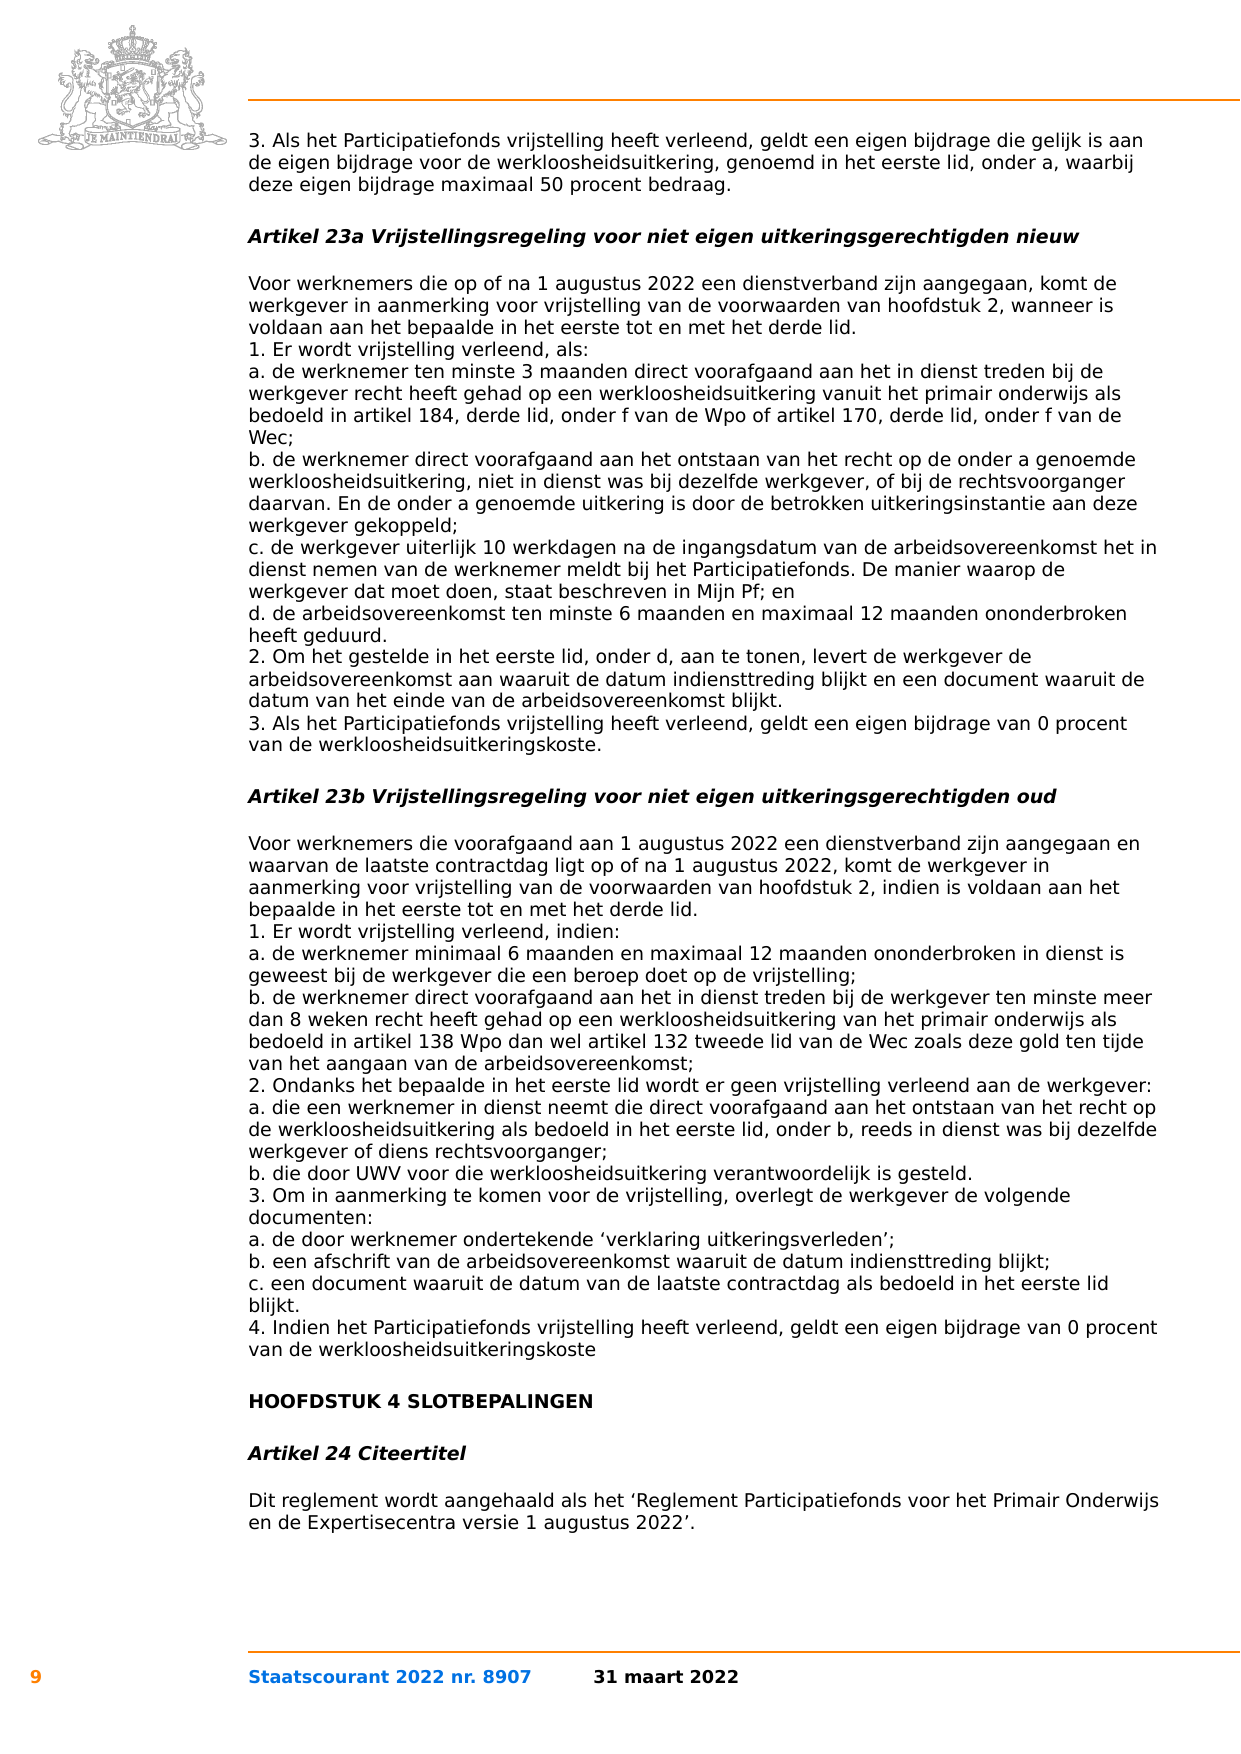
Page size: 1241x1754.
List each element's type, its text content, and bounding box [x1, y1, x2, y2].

subtitle HOOFDSTUK 4 SLOTBEPALINGEN [248, 1391, 1163, 1413]
text 4. Indien het Participatiefonds vrijstelling heeft verleend, geldt een eigen bijdrage van 0 procent van de werkloosheidsuitkeringskoste [248, 1317, 1163, 1361]
text a. de werknemer ten minste 3 maanden direct voorafgaand aan het in dienst treden bij de werkgever recht heeft gehad op een werkloosheidsuitkering vanuit het primair onderwijs als bedoeld in artikel 184, derde lid, onder f van de Wpo of artikel 170, derde lid, onder f van de Wec; [248, 361, 1163, 449]
text a. de door werknemer ondertekende ‘verklaring uitkeringsverleden’; [248, 1229, 1163, 1251]
text a. die een werknemer in dienst neemt die direct voorafgaand aan het ontstaan van het recht op de werkloosheidsuitkering als bedoeld in het eerste lid, onder b, reeds in dienst was bij dezelfde werkgever of diens rechtsvoorganger; [248, 1097, 1163, 1163]
text b. een afschrift van de arbeidsovereenkomst waaruit de datum indiensttreding blijkt; [248, 1251, 1163, 1273]
text Voor werknemers die op of na 1 augustus 2022 een dienstverband zijn aangegaan, komt de werkgever in aanmerking voor vrijstelling van de voorwaarden van hoofdstuk 2, wanneer is voldaan aan het bepaalde in het eerste tot en met het derde lid. [248, 273, 1163, 339]
subtitle Artikel 24 Citeertitel [248, 1443, 1163, 1465]
text 3. Als het Participatiefonds vrijstelling heeft verleend, geldt een eigen bijdrage van 0 procent van de werkloosheidsuitkeringskoste. [248, 712, 1163, 756]
text 1. Er wordt vrijstelling verleend, als: [248, 339, 1163, 361]
text a. de werknemer minimaal 6 maanden en maximaal 12 maanden ononderbroken in dienst is geweest bij de werkgever die een beroep doet op de vrijstelling; [248, 943, 1163, 987]
text b. de werknemer direct voorafgaand aan het in dienst treden bij de werkgever ten minste meer dan 8 weken recht heeft gehad op een werkloosheidsuitkering van het primair onderwijs als bedoeld in artikel 138 Wpo dan wel artikel 132 tweede lid van de Wec zoals deze gold ten tijde van het aangaan van de arbeidsovereenkomst; [248, 987, 1163, 1075]
text d. de arbeidsovereenkomst ten minste 6 maanden en maximaal 12 maanden ononderbroken heeft geduurd. [248, 602, 1163, 646]
text Voor werknemers die voorafgaand aan 1 augustus 2022 een dienstverband zijn aangegaan en waarvan de laatste contractdag ligt op of na 1 augustus 2022, komt de werkgever in aanmerking voor vrijstelling van de voorwaarden van hoofdstuk 2, indien is voldaan aan het bepaalde in het eerste tot en met het derde lid. [248, 833, 1163, 921]
text b. die door UWV voor die werkloosheidsuitkering verantwoordelijk is gesteld. [248, 1163, 1163, 1185]
subtitle Artikel 23b Vrijstellingsregeling voor niet eigen uitkeringsgerechtigden oud [248, 786, 1163, 808]
subtitle Artikel 23a Vrijstellingsregeling voor niet eigen uitkeringsgerechtigden nieuw [248, 226, 1163, 248]
text 1. Er wordt vrijstelling verleend, indien: [248, 921, 1163, 943]
text 3. Om in aanmerking te komen voor de vrijstelling, overlegt de werkgever de volgende documenten: [248, 1185, 1163, 1229]
text Dit reglement wordt aangehaald als het ‘Reglement Participatiefonds voor het Primair Onderwijs en de Expertisecentra versie 1 augustus 2022’. [248, 1490, 1163, 1534]
text 3. Als het Participatiefonds vrijstelling heeft verleend, geldt een eigen bijdrage die gelijk is aan de eigen bijdrage voor de werkloosheidsuitkering, genoemd in het eerste lid, onder a, waarbij deze eigen bijdrage maximaal 50 procent bedraag. [248, 130, 1163, 196]
text c. een document waaruit de datum van de laatste contractdag als bedoeld in het eerste lid blijkt. [248, 1273, 1163, 1317]
text c. de werkgever uiterlijk 10 werkdagen na de ingangsdatum van de arbeidsovereenkomst het in dienst nemen van de werknemer meldt bij het Participatiefonds. De manier waarop de werkgever dat moet doen, staat beschreven in Mijn Pf; en [248, 537, 1163, 602]
text 2. Om het gestelde in het eerste lid, onder d, aan te tonen, levert de werkgever de arbeidsovereenkomst aan waaruit de datum indiensttreding blijkt en een document waaruit de datum van het einde van de arbeidsovereenkomst blijkt. [248, 646, 1163, 712]
text b. de werknemer direct voorafgaand aan het ontstaan van het recht op de onder a genoemde werkloosheidsuitkering, niet in dienst was bij dezelfde werkgever, of bij de rechtsvoorganger daarvan. En de onder a genoemde uitkering is door de betrokken uitkeringsinstantie aan deze werkgever gekoppeld; [248, 449, 1163, 537]
picture [38, 25, 227, 150]
text 2. Ondanks het bepaalde in het eerste lid wordt er geen vrijstelling verleend aan de werkgever: [248, 1075, 1163, 1097]
